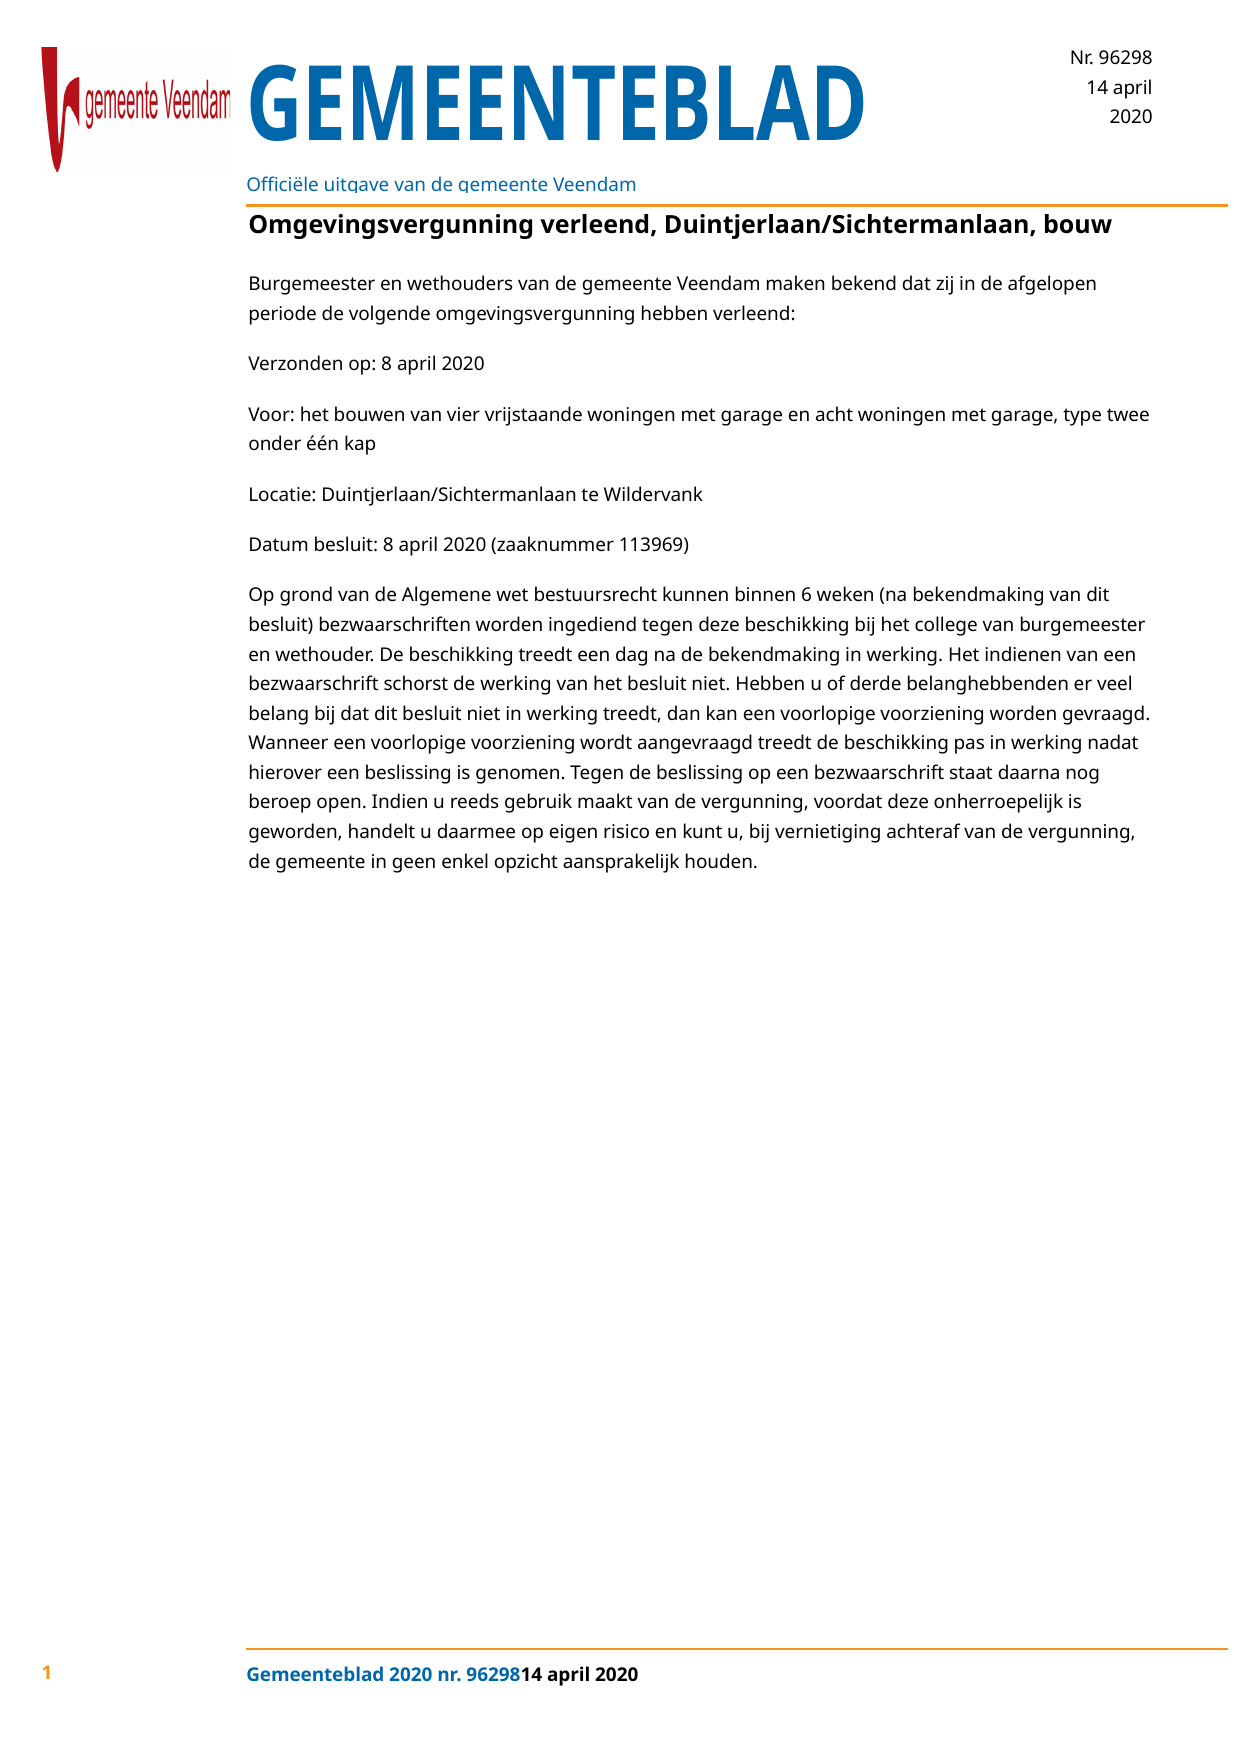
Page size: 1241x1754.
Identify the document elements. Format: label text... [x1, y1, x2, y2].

picture [41, 47, 231, 172]
text Op grond van de Algemene wet bestuursrecht kunnen binnen 6 weken (na bekendmaking van dit besluit) bezwaarschriften worden ingediend tegen deze beschikking bij het college van burgemeester en wethouder. De beschikking treedt een dag na de bekendmaking in werking. Het indienen van een bezwaarschrift schorst de werking van het besluit niet. Hebben u of derde belanghebbenden er veel belang bij dat dit besluit niet in werking treedt, dan kan een voorlopige voorziening worden gevraagd. Wanneer een voorlopige voorziening wordt aangevraagd treedt de beschikking pas in werking nadat hierover een beslissing is genomen. Tegen de beslissing op een bezwaarschrift staat daarna nog beroep open. Indien u reeds gebruik maakt van de vergunning, voordat deze onherroepelijk is geworden, handelt u daarmee op eigen risico en kunt u, bij vernietiging achteraf van de vergunning, de gemeente in geen enkel opzicht aansprakelijk houden. [248, 582, 1152, 873]
text Locatie: Duintjerlaan/Sichtermanlaan te Wildervank [248, 481, 1152, 506]
text Burgemeester en wethouders van de gemeente Veendam maken bekend dat zij in de afgelopen periode de volgende omgevingsvergunning hebben verleend: [248, 270, 1152, 326]
text Voor: het bouwen van vier vrijstaande woningen met garage en acht woningen met garage, type twee onder één kap [248, 401, 1152, 456]
text Omgevingsvergunning verleend, Duintjerlaan/Sichtermanlaan, bouw [248, 207, 1152, 241]
text Verzonden op: 8 april 2020 [248, 350, 1152, 376]
text Datum besluit: 8 april 2020 (zaaknummer 113969) [248, 531, 1152, 557]
